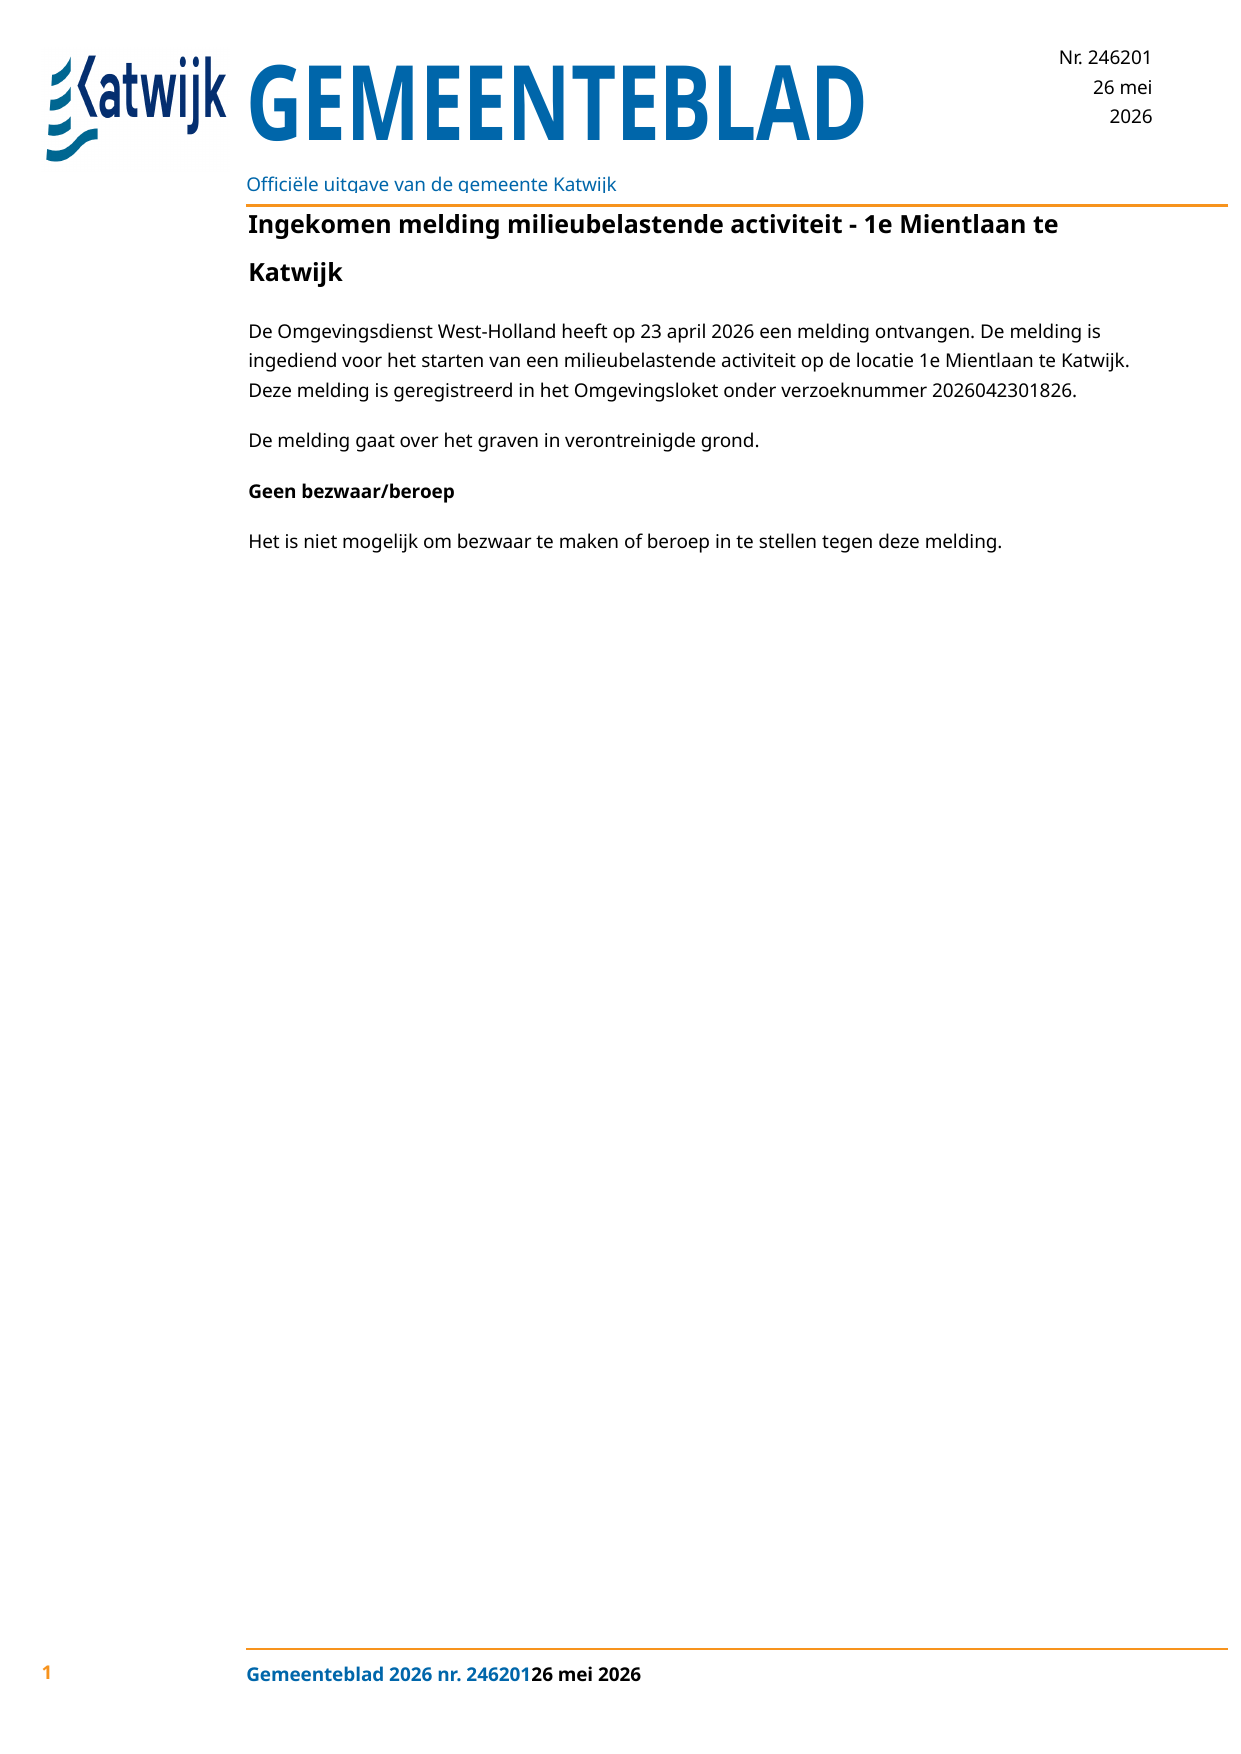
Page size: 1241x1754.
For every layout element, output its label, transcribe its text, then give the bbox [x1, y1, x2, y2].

text De Omgevingsdienst West-Holland heeft op 23 april 2026 een melding ontvangen. De melding is ingediend voor het starten van een milieubelastende activiteit op de locatie 1e Mientlaan te Katwijk. Deze melding is geregistreerd in het Omgevingsloket onder verzoeknummer 2026042301826. [248, 318, 1152, 403]
text De melding gaat over het graven in verontreinigde grond. [248, 427, 1152, 453]
picture [41, 47, 231, 172]
text Het is niet mogelijk om bezwaar te maken of beroep in te stellen tegen deze melding. [248, 528, 1152, 554]
text Ingekomen melding milieubelastende activiteit - 1e Mientlaan te Katwijk [248, 207, 1152, 288]
text Geen bezwaar/beroep [248, 478, 1152, 504]
